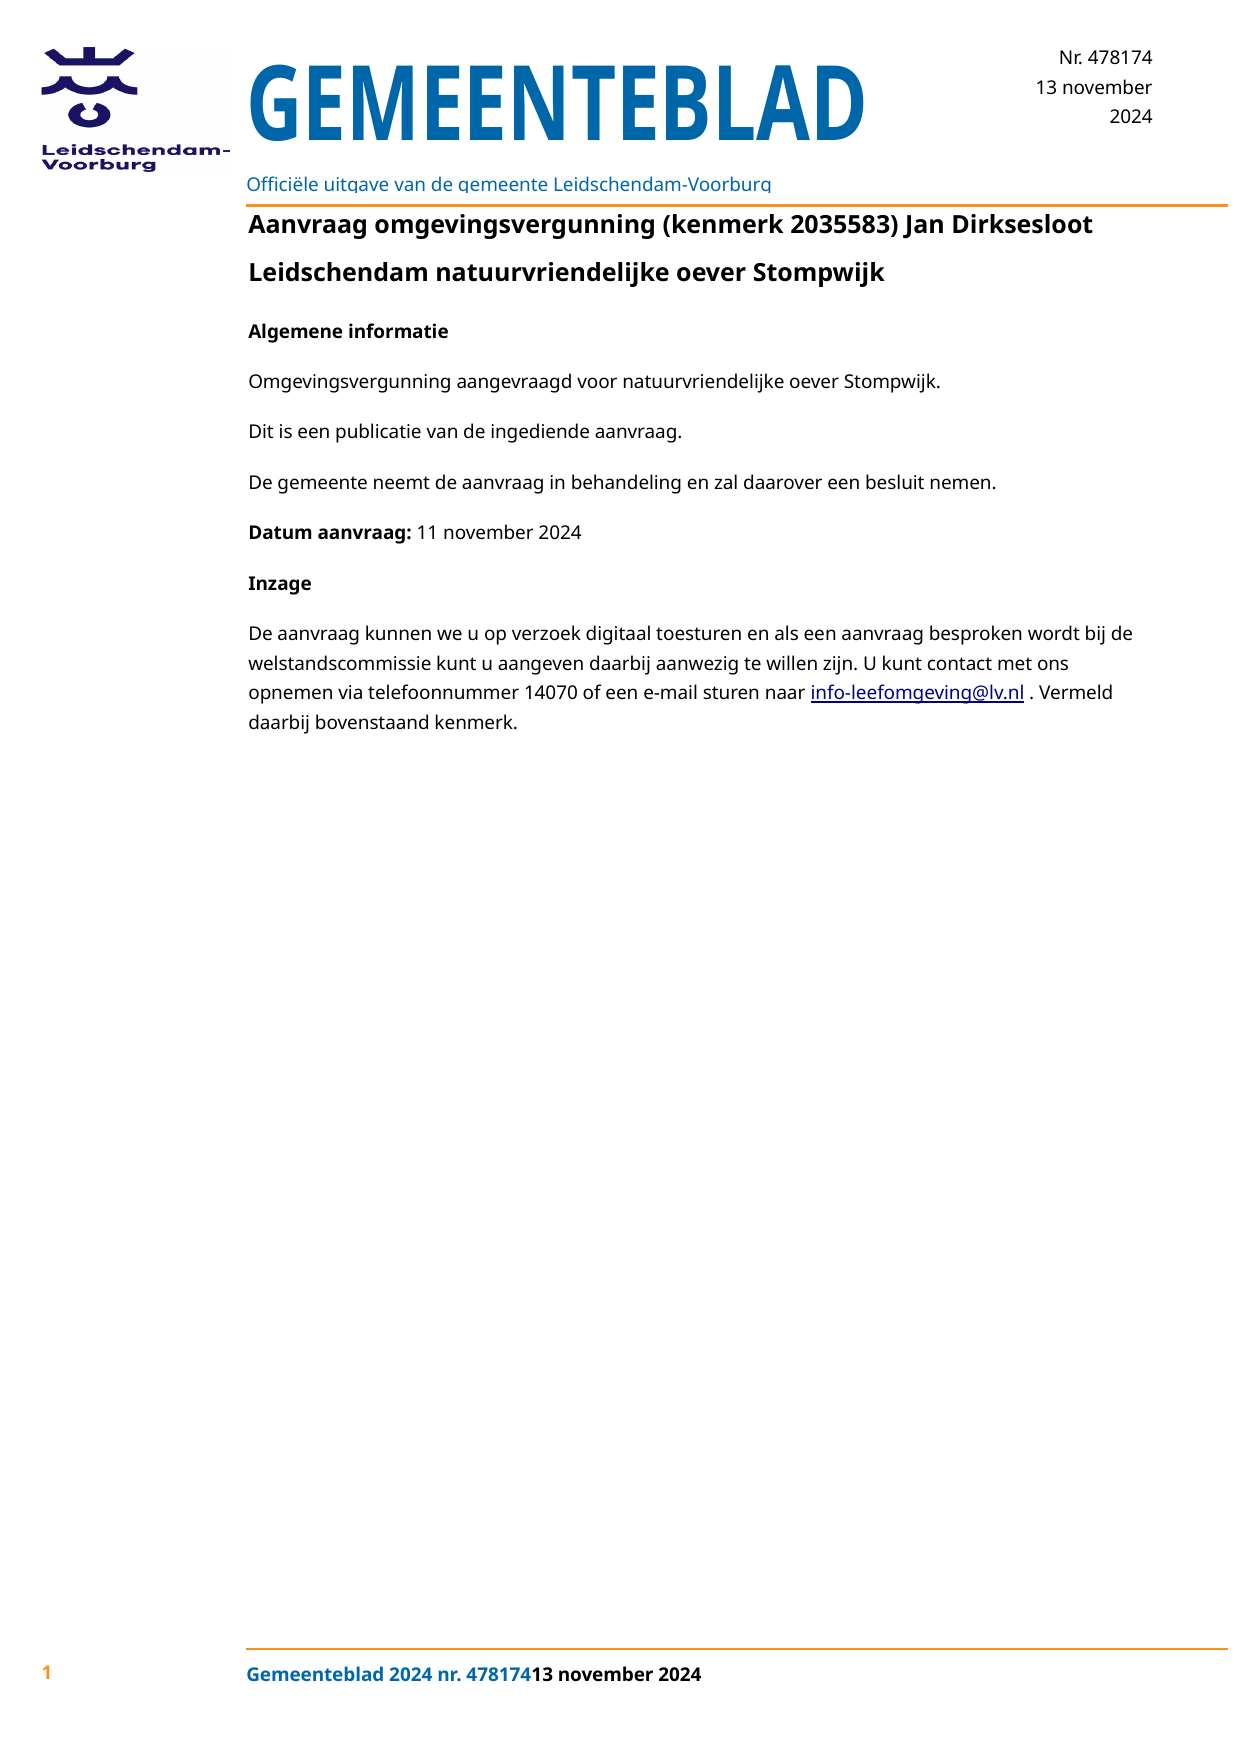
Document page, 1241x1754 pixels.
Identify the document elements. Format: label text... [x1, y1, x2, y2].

text De gemeente neemt de aanvraag in behandeling en zal daarover een besluit nemen. [248, 469, 1152, 495]
text Aanvraag omgevingsvergunning (kenmerk 2035583) Jan Dirksesloot Leidschendam natuurvriendelijke oever Stompwijk [248, 207, 1152, 288]
picture [41, 47, 231, 172]
text Algemene informatie [248, 318, 1152, 344]
text Dit is een publicatie van de ingediende aanvraag. [248, 419, 1152, 444]
text Datum aanvraag: 11 november 2024 [248, 519, 1152, 545]
text Inzage [248, 570, 1152, 596]
text Omgevingsvergunning aangevraagd voor natuurvriendelijke oever Stompwijk. [248, 368, 1152, 394]
text De aanvraag kunnen we u op verzoek digitaal toesturen en als een aanvraag besproken wordt bij de welstandscommissie kunt u aangeven daarbij aanwezig te willen zijn. U kunt contact met ons opnemen via telefoonnummer 14070 of een e-mail sturen naar info-leefomgeving@lv.nl . Vermeld daarbij bovenstaand kenmerk. [248, 620, 1152, 735]
